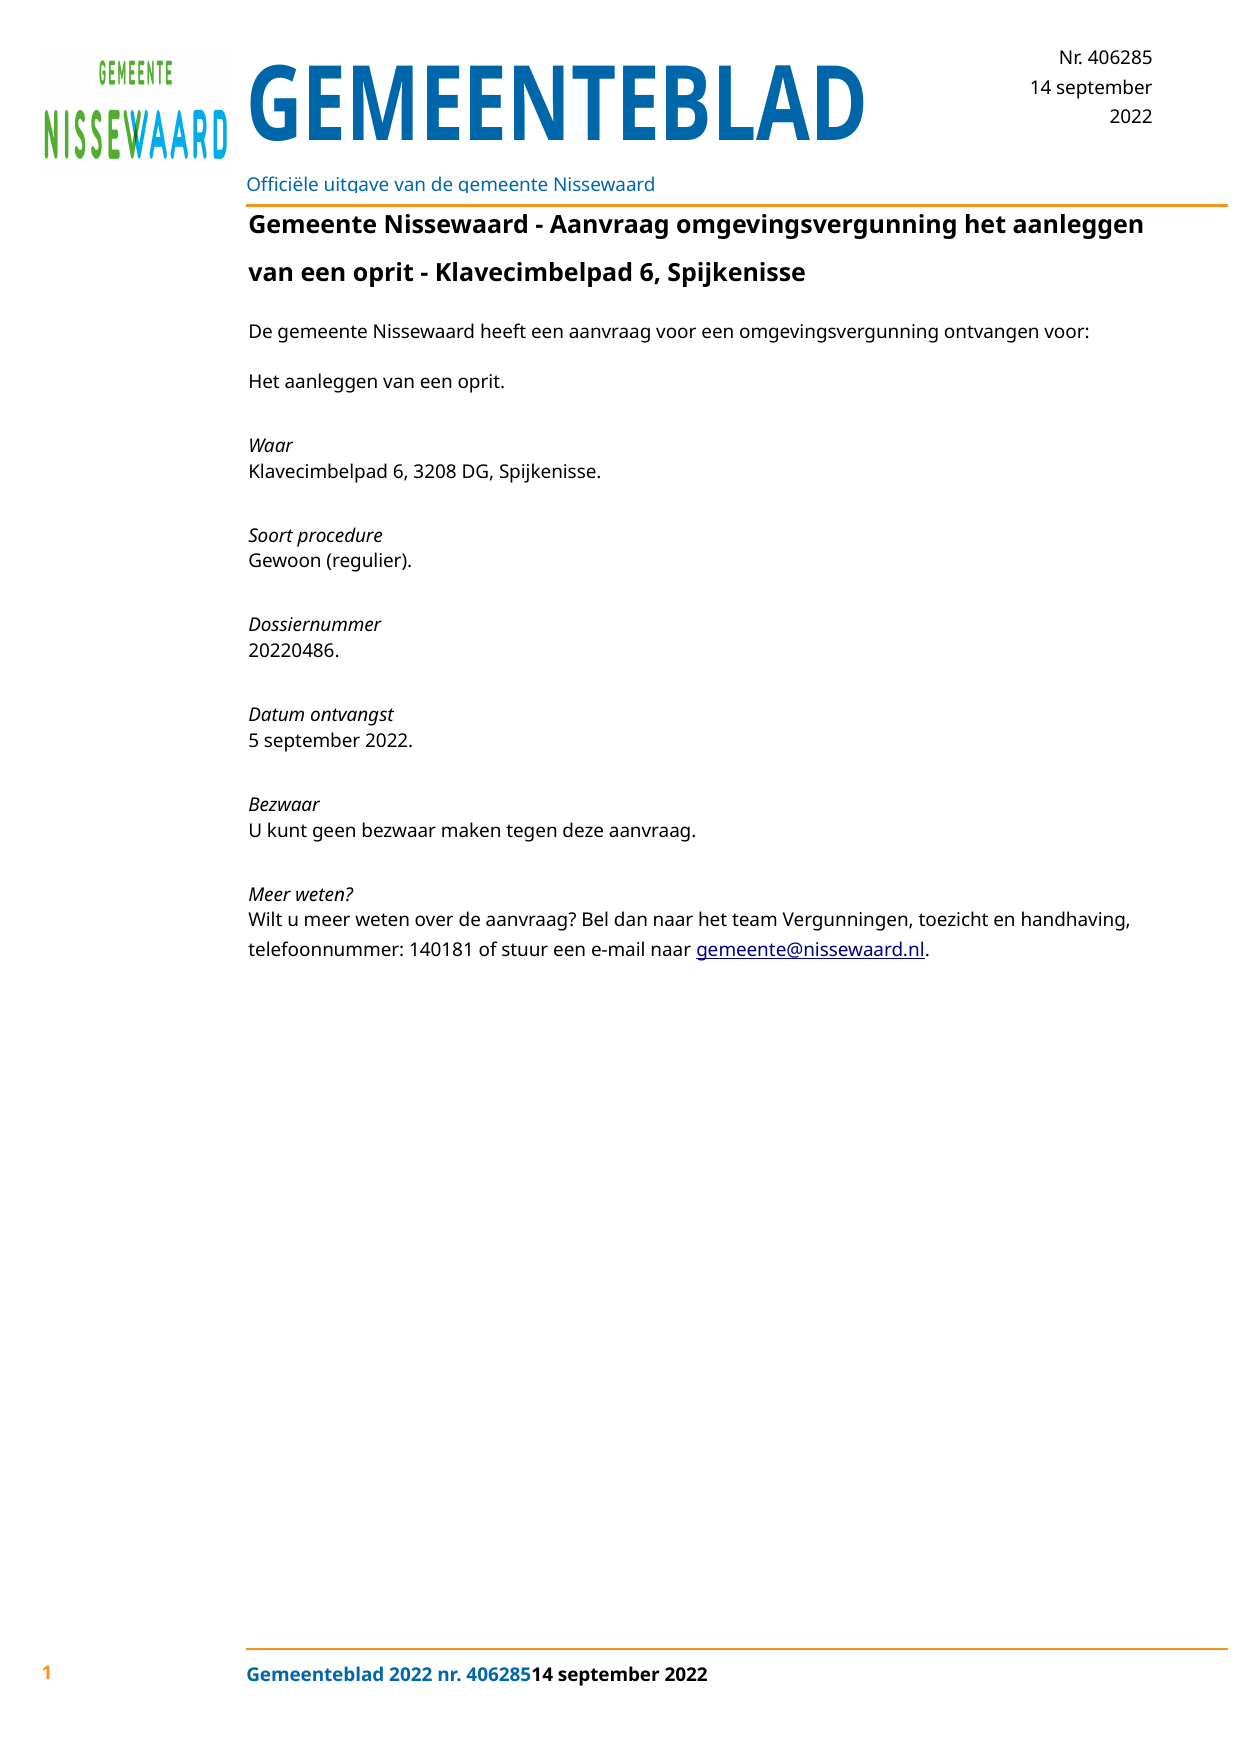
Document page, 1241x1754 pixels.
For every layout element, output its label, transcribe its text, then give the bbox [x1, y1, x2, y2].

text U kunt geen bezwaar maken tegen deze aanvraag. [248, 817, 1152, 842]
text 5 september 2022. [248, 727, 1152, 753]
text De gemeente Nissewaard heeft een aanvraag voor een omgevingsvergunning ontvangen voor: [248, 318, 1152, 344]
text 20220486. [248, 637, 1152, 663]
text Soort procedure [248, 522, 1152, 548]
text Datum ontvangst [248, 701, 1152, 727]
text Dossiernummer [248, 612, 1152, 637]
text Meer weten? [248, 881, 1152, 906]
text Bezwaar [248, 791, 1152, 817]
text Klavecimbelpad 6, 3208 DG, Spijkenisse. [248, 458, 1152, 484]
text Waar [248, 432, 1152, 458]
picture [41, 47, 231, 172]
text Wilt u meer weten over de aanvraag? Bel dan naar het team Vergunningen, toezicht en handhaving, telefoonnummer: 140181 of stuur een e-mail naar gemeente@nissewaard.nl. [248, 906, 1152, 962]
text Het aanleggen van een oprit. [248, 368, 1152, 394]
text Gewoon (regulier). [248, 548, 1152, 573]
text Gemeente Nissewaard - Aanvraag omgevingsvergunning het aanleggen van een oprit - Klavecimbelpad 6, Spijkenisse [248, 207, 1152, 288]
